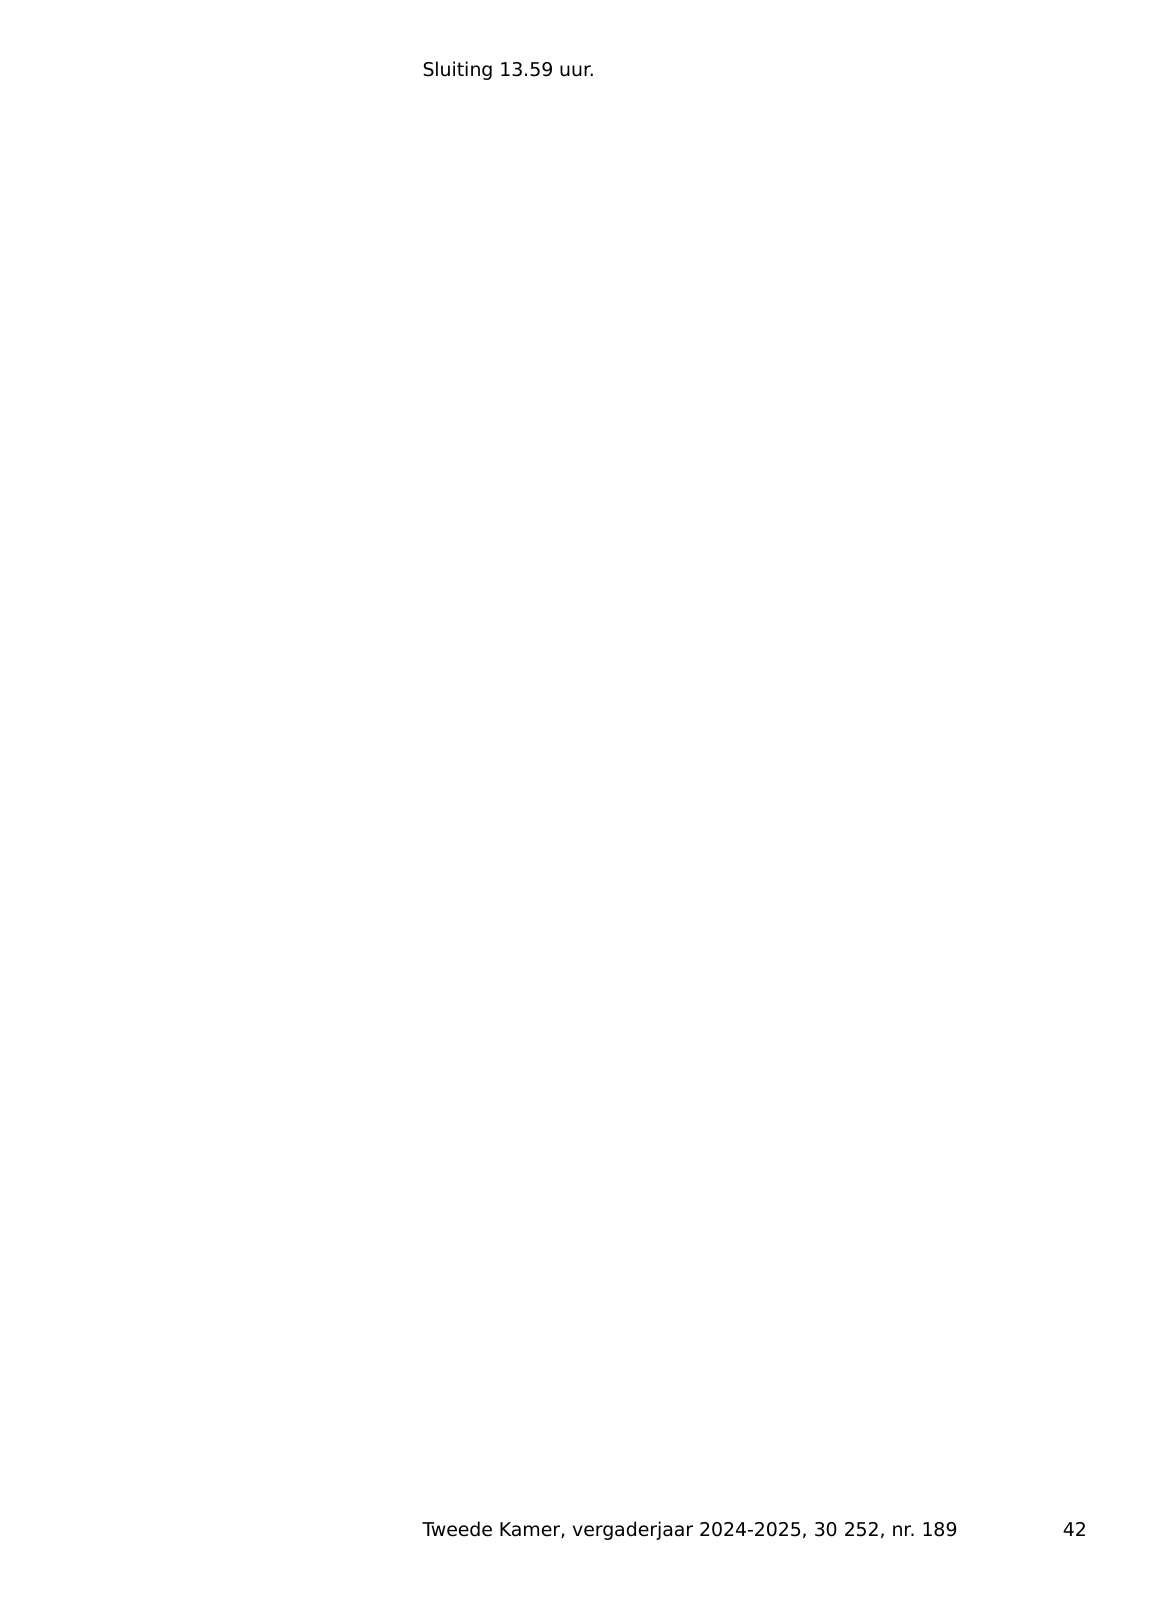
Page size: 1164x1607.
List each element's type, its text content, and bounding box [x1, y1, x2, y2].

text Sluiting 13.59 uur. [422, 59, 1087, 81]
